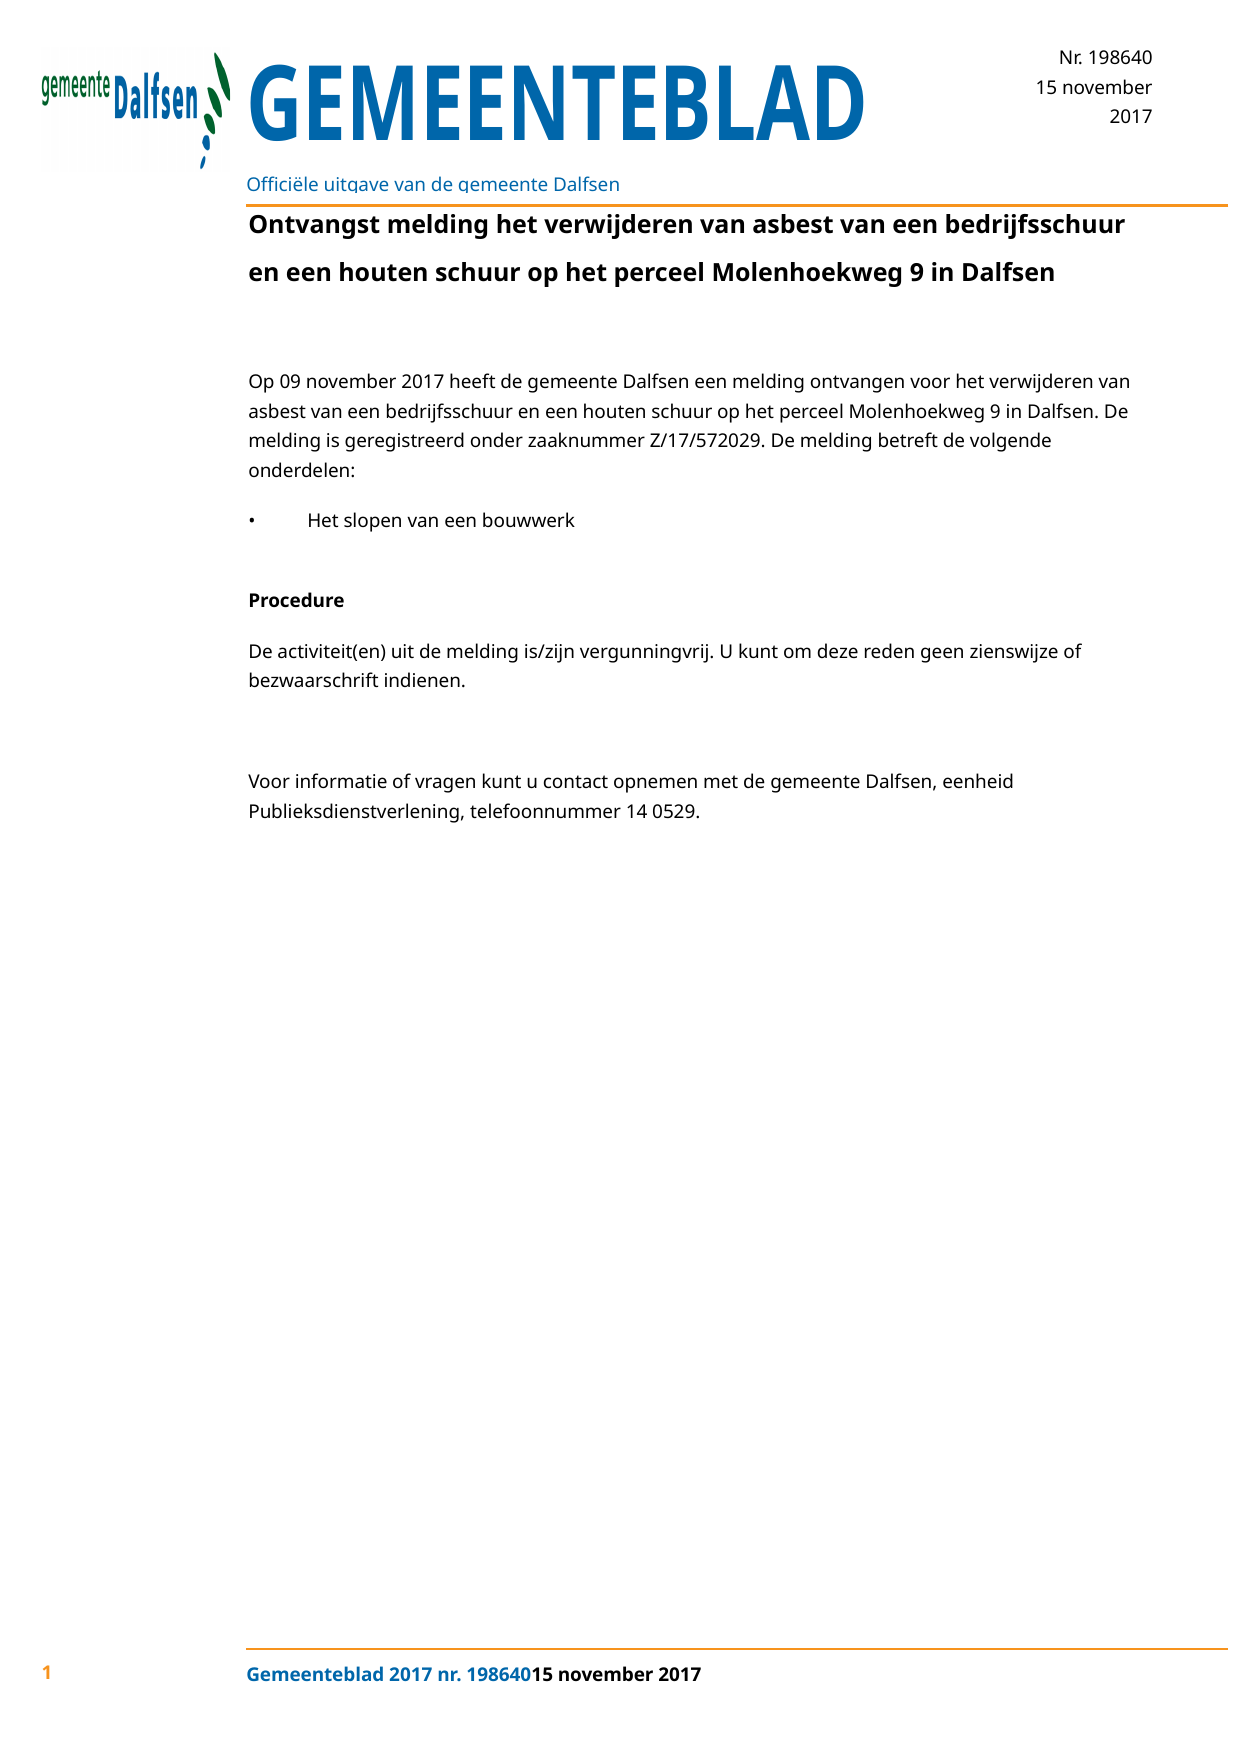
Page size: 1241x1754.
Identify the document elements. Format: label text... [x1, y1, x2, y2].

text Ontvangst melding het verwijderen van asbest van een bedrijfsschuur en een houten schuur op het perceel Molenhoekweg 9 in Dalfsen [248, 207, 1152, 288]
text Op 09 november 2017 heeft de gemeente Dalfsen een melding ontvangen voor het verwijderen van asbest van een bedrijfsschuur en een houten schuur op het perceel Molenhoekweg 9 in Dalfsen. De melding is geregistreerd onder zaaknummer Z/17/572029. De melding betreft de volgende onderdelen: [248, 368, 1152, 483]
list Het slopen van een bouwwerk [248, 507, 1152, 533]
picture [41, 47, 231, 172]
text De activiteit(en) uit de melding is/zijn vergunningvrij. U kunt om deze reden geen zienswijze of bezwaarschrift indienen. [248, 638, 1152, 693]
text Procedure [248, 587, 1152, 613]
text Voor informatie of vragen kunt u contact opnemen met de gemeente Dalfsen, eenheid Publieksdienstverlening, telefoonnummer 14 0529. [248, 768, 1152, 824]
